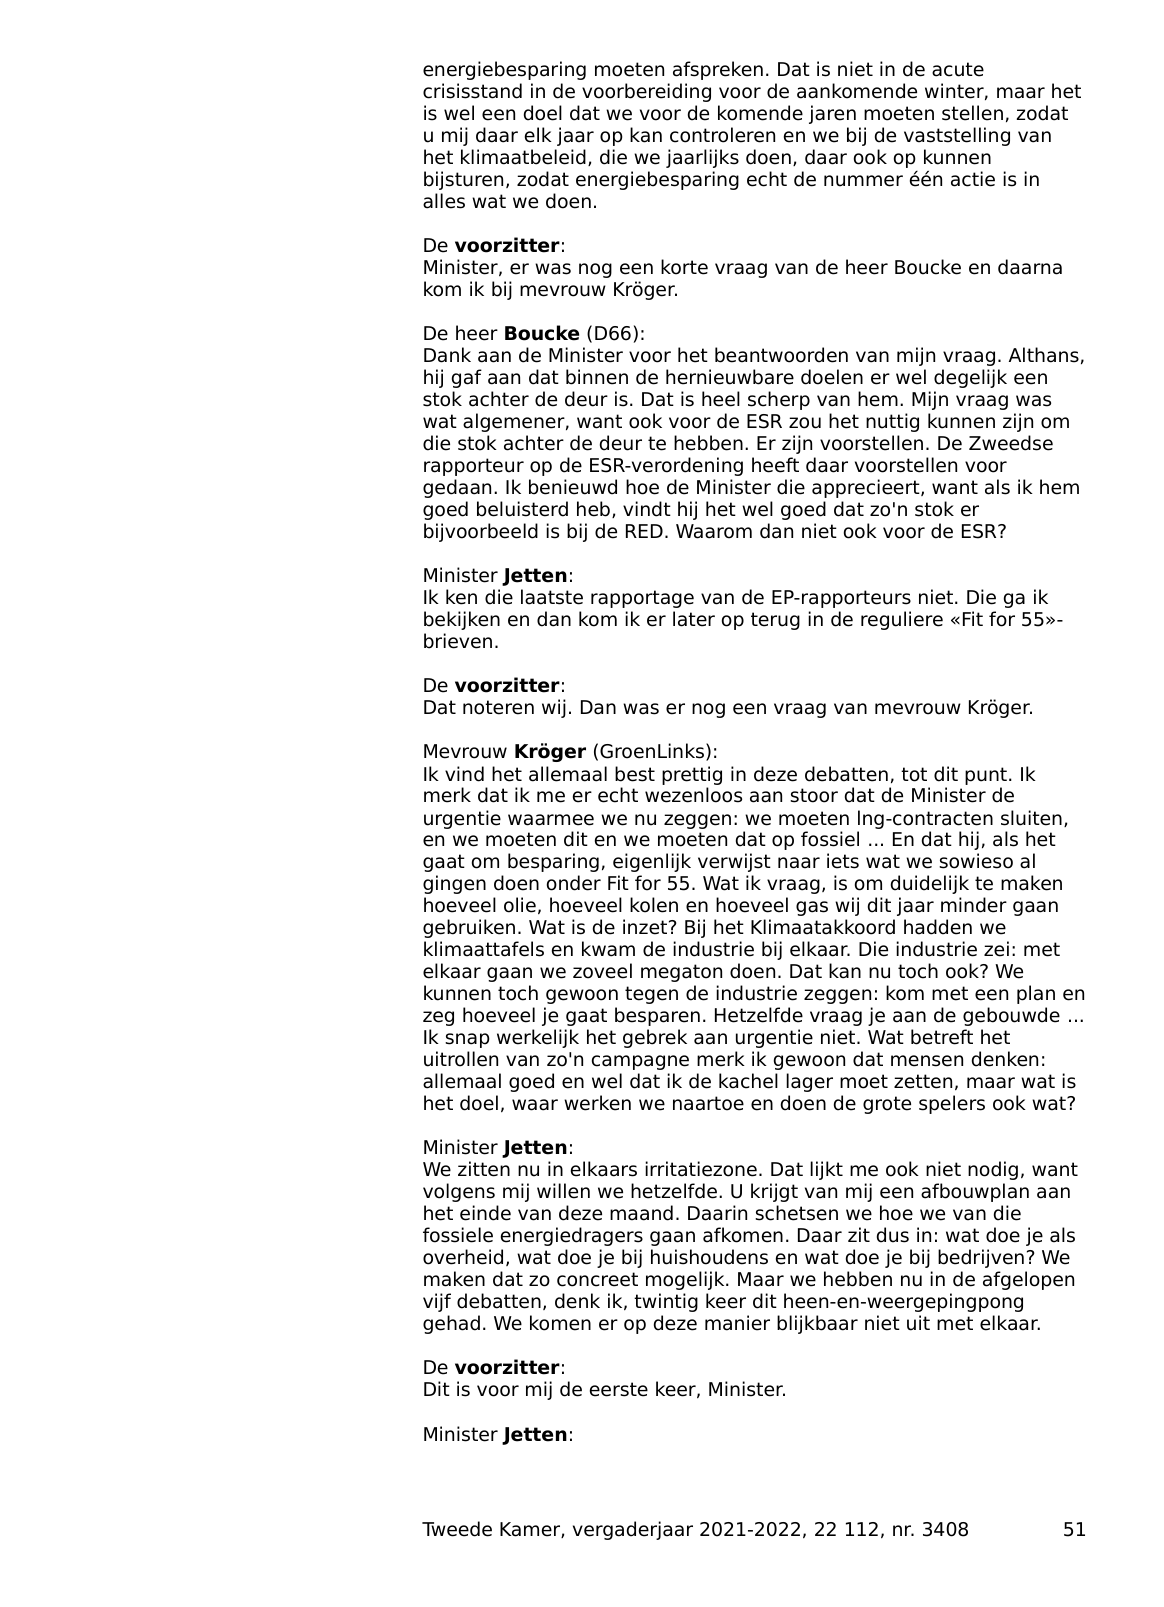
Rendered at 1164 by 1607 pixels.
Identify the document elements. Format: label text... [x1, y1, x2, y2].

text De voorzitter: [422, 1357, 1087, 1379]
text De voorzitter: [422, 235, 1087, 257]
text Minister Jetten: [422, 1423, 1087, 1445]
text Ik ken die laatste rapportage van de EP-rapporteurs niet. Die ga ik bekijken en dan kom ik er later op terug in de reguliere «Fit for 55»-brieven. [422, 587, 1087, 653]
text De heer Boucke (D66): [422, 323, 1087, 345]
text Dat noteren wij. Dan was er nog een vraag van mevrouw Kröger. [422, 697, 1087, 719]
text De voorzitter: [422, 675, 1087, 697]
text We zitten nu in elkaars irritatiezone. Dat lijkt me ook niet nodig, want volgens mij willen we hetzelfde. U krijgt van mij een afbouwplan aan het einde van deze maand. Daarin schetsen we hoe we van die fossiele energiedragers gaan afkomen. Daar zit dus in: wat doe je als overheid, wat doe je bij huishoudens en wat doe je bij bedrijven? We maken dat zo concreet mogelijk. Maar we hebben nu in de afgelopen vijf debatten, denk ik, twintig keer dit heen-en-weergepingpong gehad. We komen er op deze manier blijkbaar niet uit met elkaar. [422, 1159, 1087, 1335]
text energiebesparing moeten afspreken. Dat is niet in de acute crisisstand in de voorbereiding voor de aankomende winter, maar het is wel een doel dat we voor de komende jaren moeten stellen, zodat u mij daar elk jaar op kan controleren en we bij de vaststelling van het klimaatbeleid, die we jaarlijks doen, daar ook op kunnen bijsturen, zodat energiebesparing echt de nummer één actie is in alles wat we doen. [422, 59, 1087, 213]
text Ik vind het allemaal best prettig in deze debatten, tot dit punt. Ik merk dat ik me er echt wezenloos aan stoor dat de Minister de urgentie waarmee we nu zeggen: we moeten lng-contracten sluiten, en we moeten dit en we moeten dat op fossiel ... En dat hij, als het gaat om besparing, eigenlijk verwijst naar iets wat we sowieso al gingen doen onder Fit for 55. Wat ik vraag, is om duidelijk te maken hoeveel olie, hoeveel kolen en hoeveel gas wij dit jaar minder gaan gebruiken. Wat is de inzet? Bij het Klimaatakkoord hadden we klimaattafels en kwam de industrie bij elkaar. Die industrie zei: met elkaar gaan we zoveel megaton doen. Dat kan nu toch ook? We kunnen toch gewoon tegen de industrie zeggen: kom met een plan en zeg hoeveel je gaat besparen. Hetzelfde vraag je aan de gebouwde ... Ik snap werkelijk het gebrek aan urgentie niet. Wat betreft het uitrollen van zo'n campagne merk ik gewoon dat mensen denken: allemaal goed en wel dat ik de kachel lager moet zetten, maar wat is het doel, waar werken we naartoe en doen de grote spelers ook wat? [422, 763, 1087, 1115]
text Minister Jetten: [422, 565, 1087, 587]
text Mevrouw Kröger (GroenLinks): [422, 741, 1087, 763]
text Dank aan de Minister voor het beantwoorden van mijn vraag. Althans, hij gaf aan dat binnen de hernieuwbare doelen er wel degelijk een stok achter de deur is. Dat is heel scherp van hem. Mijn vraag was wat algemener, want ook voor de ESR zou het nuttig kunnen zijn om die stok achter de deur te hebben. Er zijn voorstellen. De Zweedse rapporteur op de ESR-verordening heeft daar voorstellen voor gedaan. Ik benieuwd hoe de Minister die apprecieert, want als ik hem goed beluisterd heb, vindt hij het wel goed dat zo'n stok er bijvoorbeeld is bij de RED. Waarom dan niet ook voor de ESR? [422, 345, 1087, 543]
text Minister, er was nog een korte vraag van de heer Boucke en daarna kom ik bij mevrouw Kröger. [422, 257, 1087, 301]
text Minister Jetten: [422, 1137, 1087, 1159]
text Dit is voor mij de eerste keer, Minister. [422, 1379, 1087, 1401]
